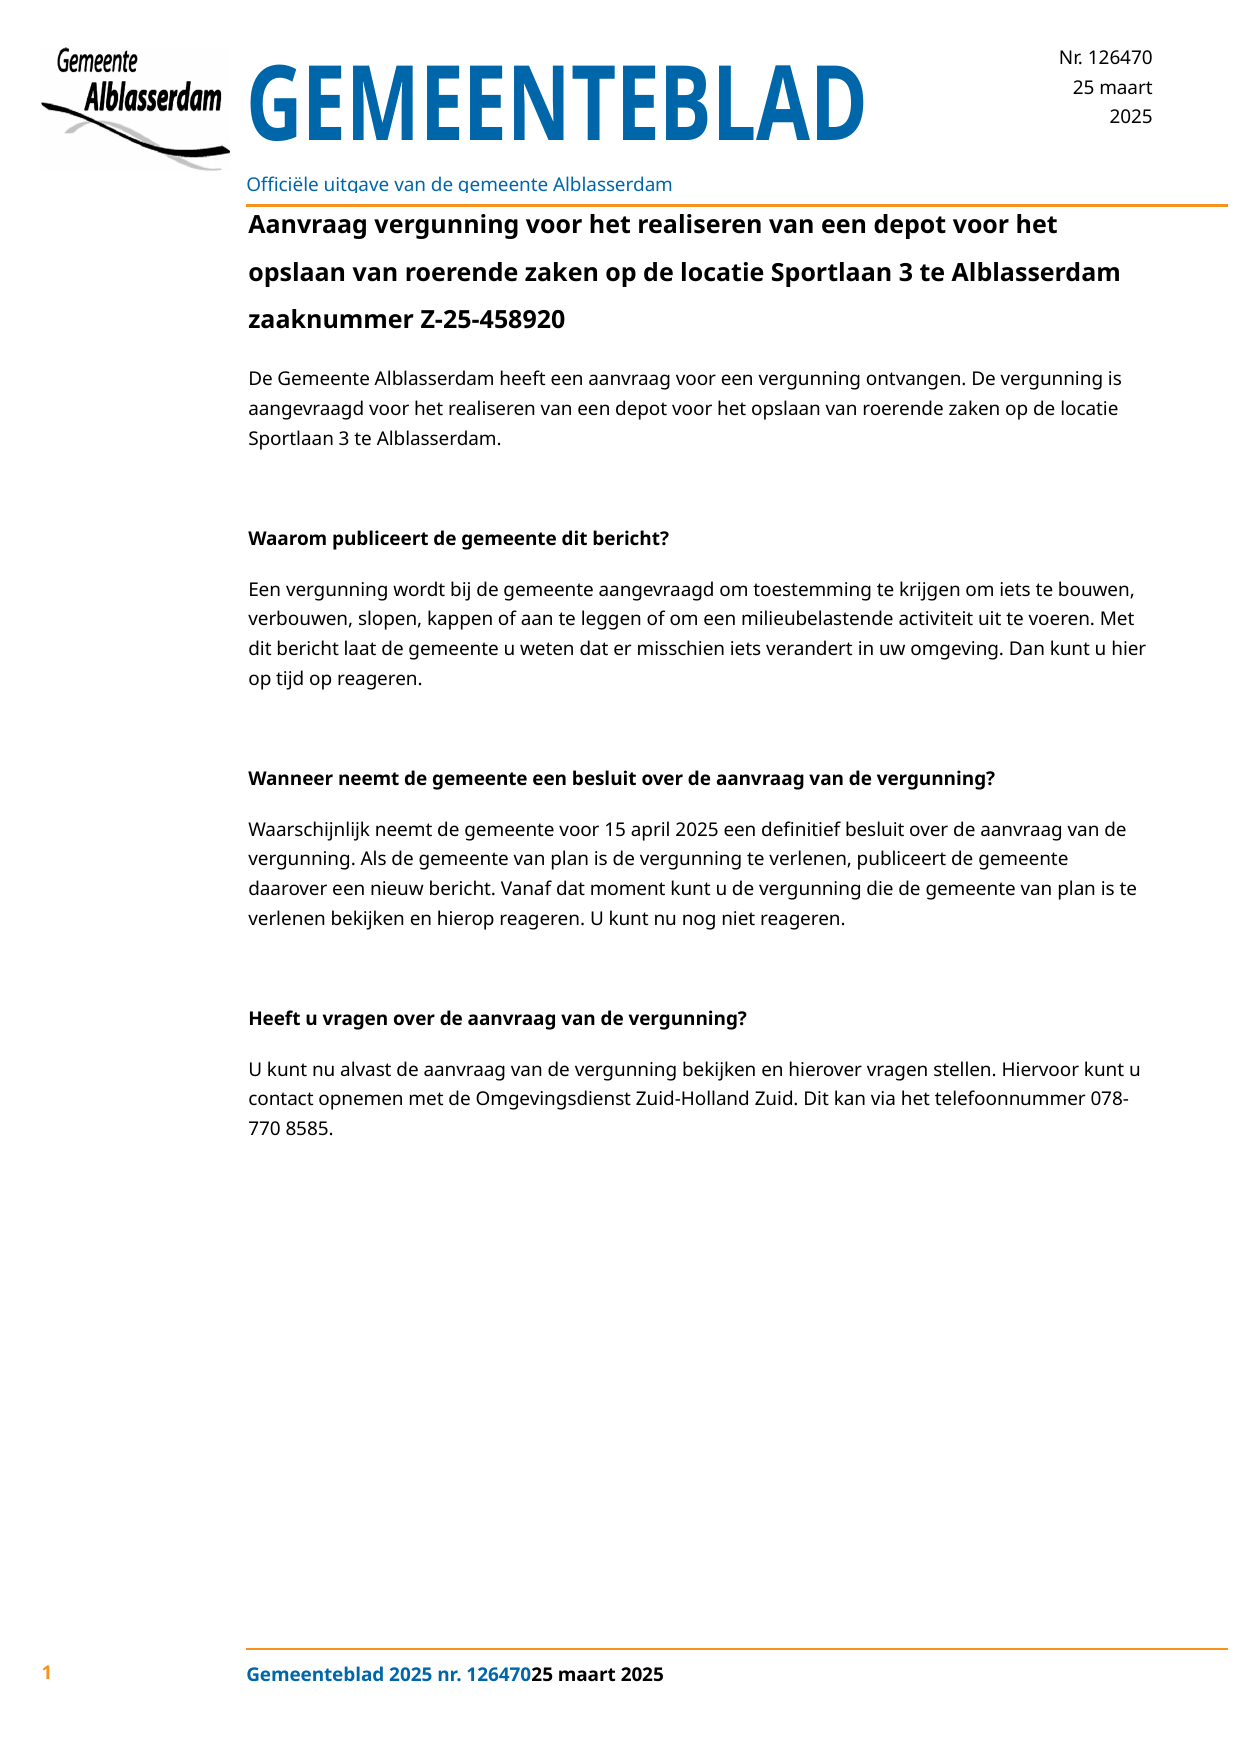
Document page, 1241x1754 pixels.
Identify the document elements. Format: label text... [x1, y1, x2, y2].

text U kunt nu alvast de aanvraag van de vergunning bekijken en hierover vragen stellen. Hiervoor kunt u contact opnemen met de Omgevingsdienst Zuid-Holland Zuid. Dit kan via het telefoonnummer 078-770 8585. [248, 1056, 1152, 1141]
text De Gemeente Alblasserdam heeft een aanvraag voor een vergunning ontvangen. De vergunning is aangevraagd voor het realiseren van een depot voor het opslaan van roerende zaken op de locatie Sportlaan 3 te Alblasserdam. [248, 366, 1152, 450]
text Wanneer neemt de gemeente een besluit over de aanvraag van de vergunning? [248, 766, 1152, 791]
picture [41, 47, 231, 172]
text Een vergunning wordt bij de gemeente aangevraagd om toestemming te krijgen om iets te bouwen, verbouwen, slopen, kappen of aan te leggen of om een milieubelastende activiteit uit te voeren. Met dit bericht laat de gemeente u weten dat er misschien iets verandert in uw omgeving. Dan kunt u hier op tijd op reageren. [248, 576, 1152, 690]
text Aanvraag vergunning voor het realiseren van een depot voor het opslaan van roerende zaken op de locatie Sportlaan 3 te Alblasserdam zaaknummer Z-25-458920 [248, 207, 1152, 336]
text Heeft u vragen over de aanvraag van de vergunning? [248, 1006, 1152, 1031]
text Waarom publiceert de gemeente dit bericht? [248, 526, 1152, 551]
text Waarschijnlijk neemt de gemeente voor 15 april 2025 een definitief besluit over de aanvraag van de vergunning. Als de gemeente van plan is de vergunning te verlenen, publiceert de gemeente daarover een nieuw bericht. Vanaf dat moment kunt u de vergunning die de gemeente van plan is te verlenen bekijken en hierop reageren. U kunt nu nog niet reageren. [248, 816, 1152, 930]
